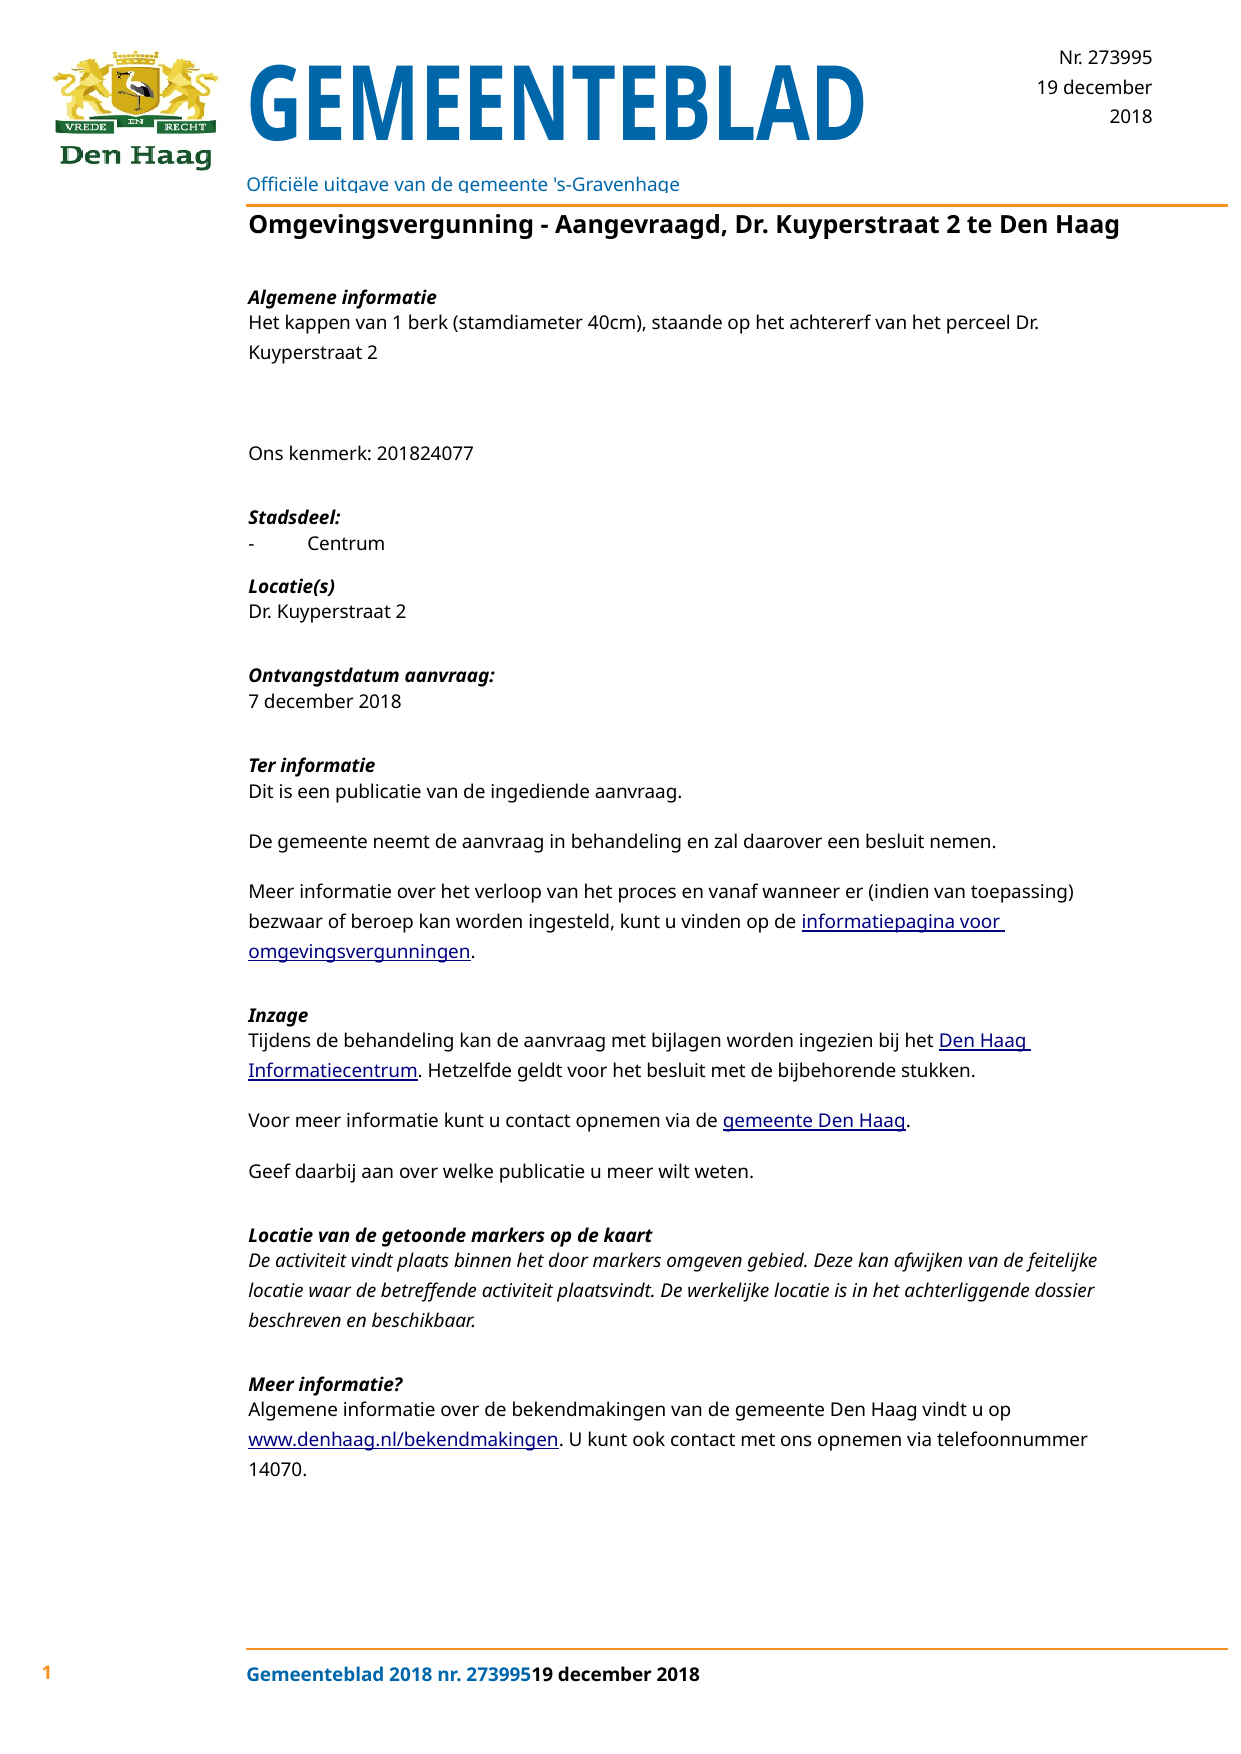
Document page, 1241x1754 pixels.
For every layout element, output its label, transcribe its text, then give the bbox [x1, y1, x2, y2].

text Stadsdeel: [248, 504, 1152, 530]
text Algemene informatie [248, 284, 1152, 309]
text Ontvangstdatum aanvraag: [248, 662, 1152, 688]
text Tijdens de behandeling kan de aanvraag met bijlagen worden ingezien bij het Den Haag Informatiecentrum. Hetzelfde geldt voor het besluit met de bijbehorende stukken. [248, 1028, 1152, 1083]
text Het kappen van 1 berk (stamdiameter 40cm), staande op het achtererf van het perceel Dr. Kuyperstraat 2 [248, 309, 1152, 365]
text Ons kenmerk: 201824077 [248, 440, 1152, 466]
text 7 december 2018 [248, 688, 1152, 714]
text Ter informatie [248, 752, 1152, 778]
text Algemene informatie over de bekendmakingen van de gemeente Den Haag vindt u op www.denhaag.nl/bekendmakingen. U kunt ook contact met ons opnemen via telefoonnummer 14070. [248, 1397, 1152, 1481]
text Locatie van de getoonde markers op de kaart [248, 1222, 1152, 1248]
text Dit is een publicatie van de ingediende aanvraag. [248, 778, 1152, 804]
list Centrum [248, 530, 1152, 555]
text Inzage [248, 1002, 1152, 1028]
text De activiteit vindt plaats binnen het door markers omgeven gebied. Deze kan afwijken van de feitelijke locatie waar de betreffende activiteit plaatsvindt. De werkelijke locatie is in het achterliggende dossier beschreven en beschikbaar. [248, 1248, 1152, 1333]
text Locatie(s) [248, 573, 1152, 598]
text Meer informatie over het verloop van het proces en vanaf wanneer er (indien van toepassing) bezwaar of beroep kan worden ingesteld, kunt u vinden op de informatiepagina voor omgevingsvergunningen. [248, 879, 1152, 964]
text Dr. Kuyperstraat 2 [248, 598, 1152, 624]
text Meer informatie? [248, 1371, 1152, 1397]
picture [41, 47, 231, 172]
text Geef daarbij aan over welke publicatie u meer wilt weten. [248, 1158, 1152, 1184]
text De gemeente neemt de aanvraag in behandeling en zal daarover een besluit nemen. [248, 828, 1152, 854]
text Omgevingsvergunning - Aangevraagd, Dr. Kuyperstraat 2 te Den Haag [248, 207, 1152, 241]
text Voor meer informatie kunt u contact opnemen via de gemeente Den Haag. [248, 1108, 1152, 1133]
